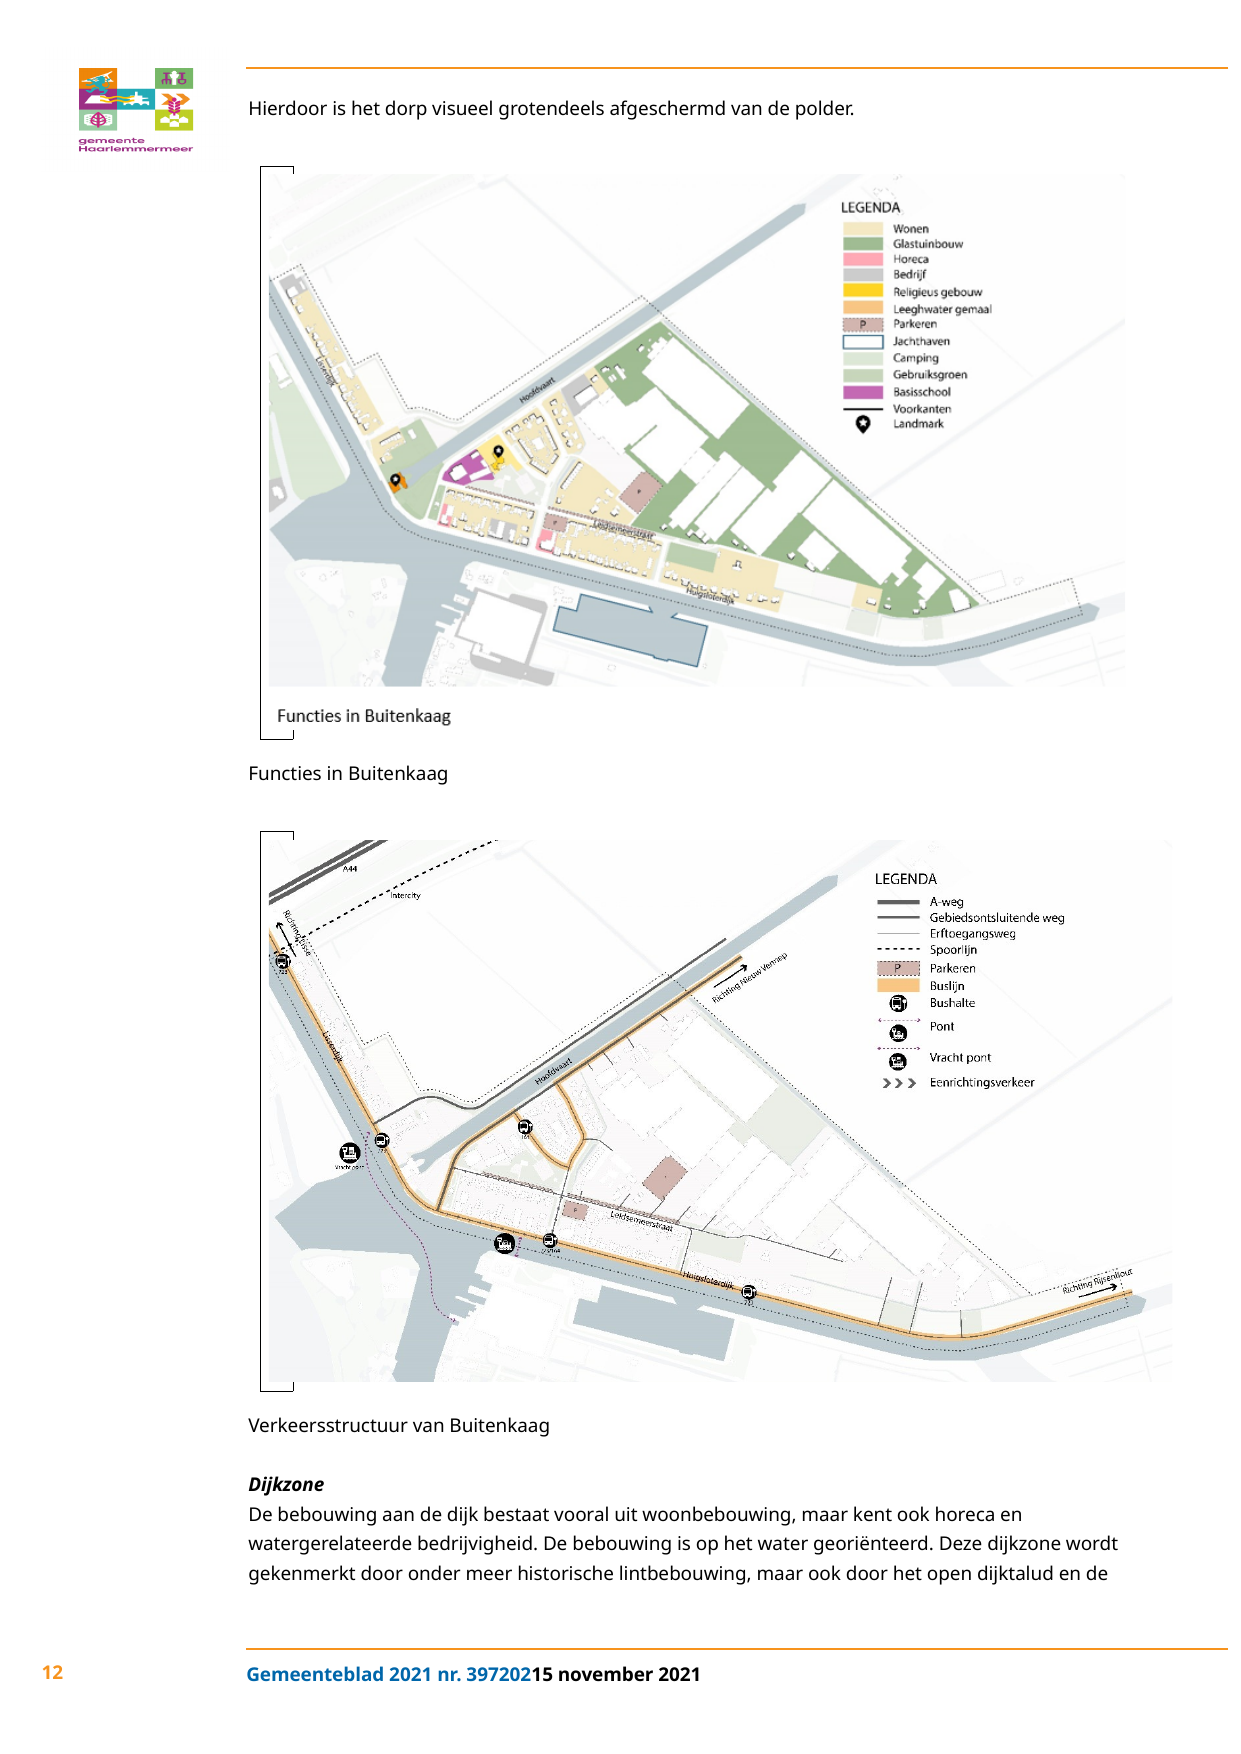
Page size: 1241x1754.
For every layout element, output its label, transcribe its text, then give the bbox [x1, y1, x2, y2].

text Dijkzone [248, 1471, 1152, 1497]
text Hierdoor is het dorp visueel grotendeels afgeschermd van de polder. [248, 95, 1152, 121]
picture [268, 174, 1173, 730]
text Verkeersstructuur van Buitenkaag [248, 1412, 1152, 1438]
text Functies in Buitenkaag [248, 760, 1152, 786]
picture [268, 840, 1173, 1382]
picture [41, 47, 231, 172]
text De bebouwing aan de dijk bestaat vooral uit woonbebouwing, maar kent ook horeca en watergerelateerde bedrijvigheid. De bebouwing is op het water georiënteerd. Deze dijkzone wordt gekenmerkt door onder meer historische lintbebouwing, maar ook door het open dijktalud en de [248, 1501, 1152, 1586]
